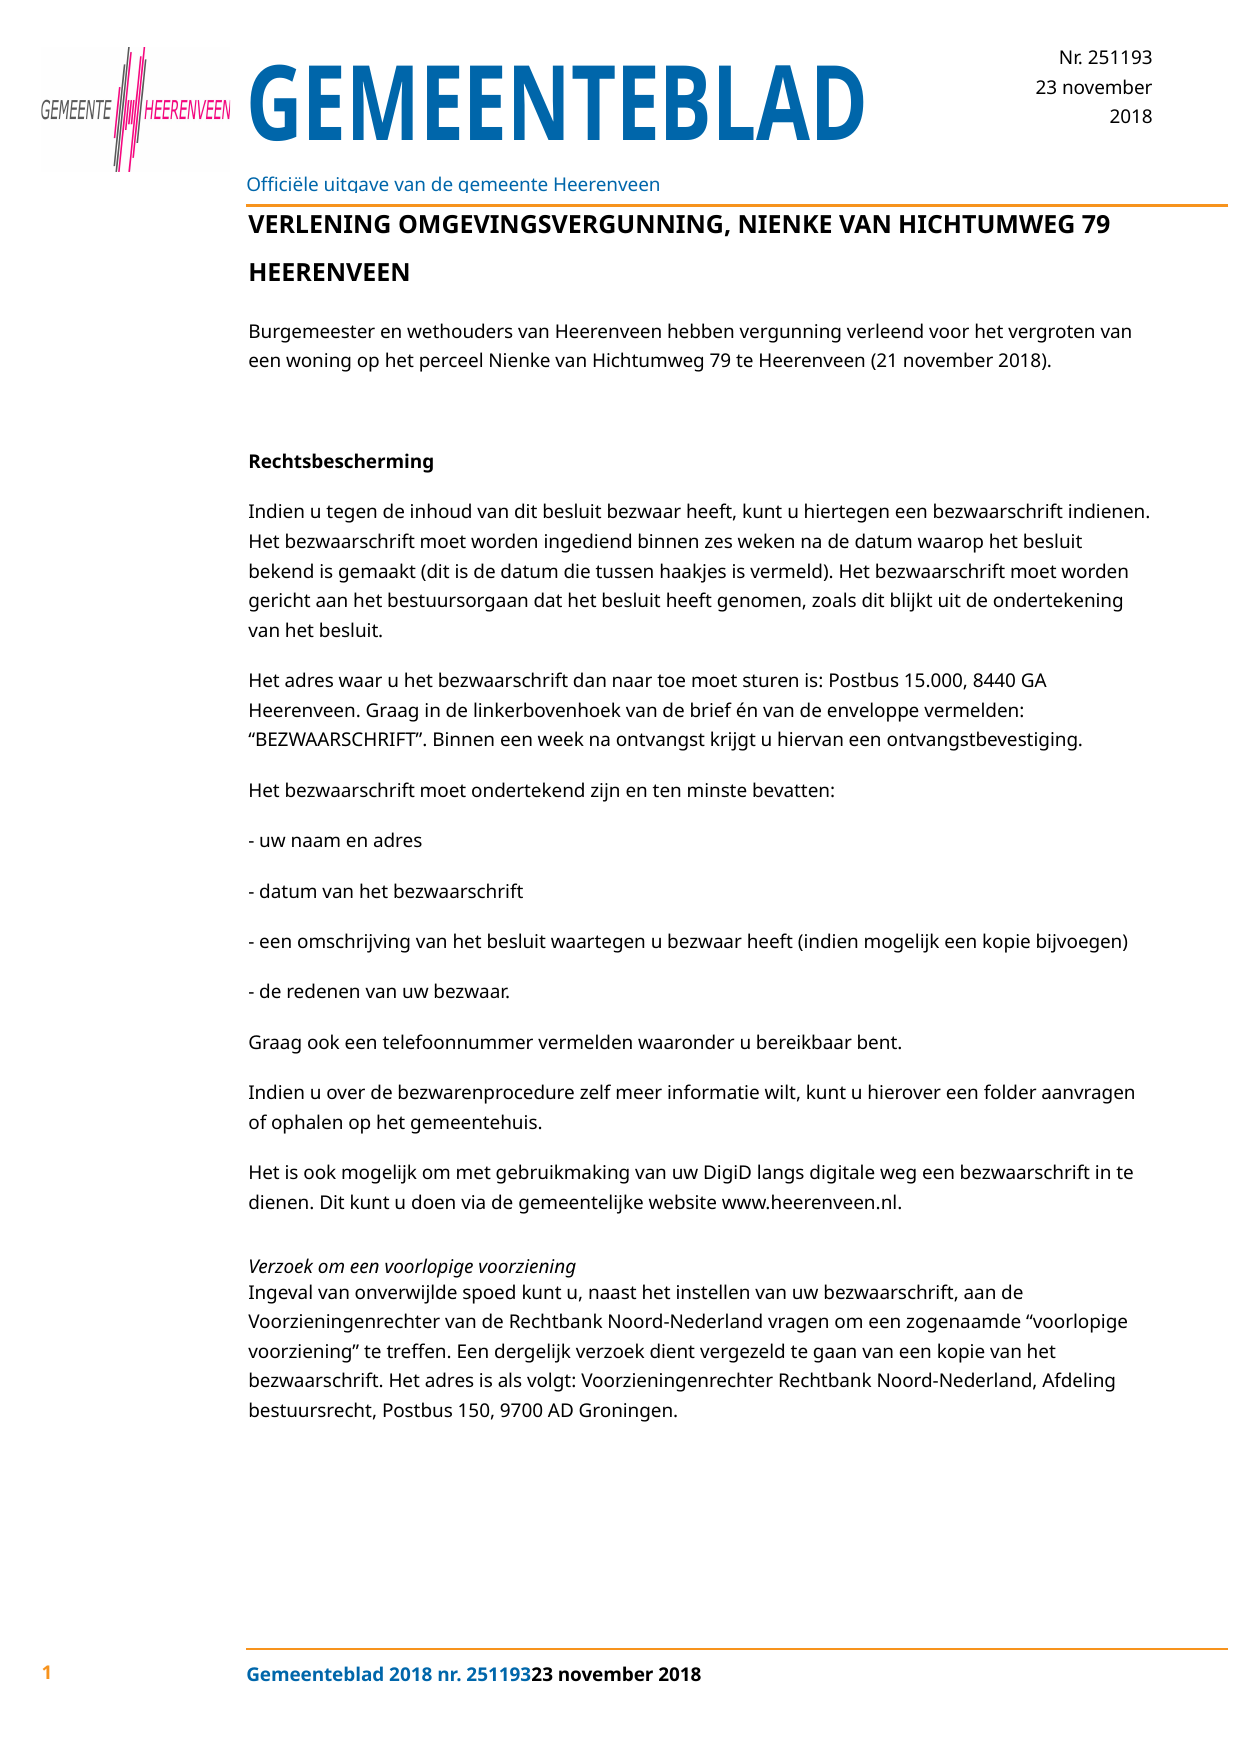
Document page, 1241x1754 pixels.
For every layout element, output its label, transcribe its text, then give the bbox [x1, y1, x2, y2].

text - uw naam en adres [248, 827, 1152, 853]
text - de redenen van uw bezwaar. [248, 979, 1152, 1004]
text Indien u over de bezwarenprocedure zelf meer informatie wilt, kunt u hierover een folder aanvragen of ophalen op het gemeentehuis. [248, 1079, 1152, 1135]
picture [41, 47, 231, 172]
text - datum van het bezwaarschrift [248, 878, 1152, 904]
text Verzoek om een voorlopige voorziening [248, 1253, 1152, 1279]
text Rechtsbescherming [248, 448, 1152, 474]
text Burgemeester en wethouders van Heerenveen hebben vergunning verleend voor het vergroten van een woning op het perceel Nienke van Hichtumweg 79 te Heerenveen (21 november 2018). [248, 318, 1152, 373]
text Het bezwaarschrift moet ondertekend zijn en ten minste bevatten: [248, 777, 1152, 803]
text Het is ook mogelijk om met gebruikmaking van uw DigiD langs digitale weg een bezwaarschrift in te dienen. Dit kunt u doen via de gemeentelijke website www.heerenveen.nl. [248, 1159, 1152, 1215]
text - een omschrijving van het besluit waartegen u bezwaar heeft (indien mogelijk een kopie bijvoegen) [248, 928, 1152, 954]
text Graag ook een telefoonnummer vermelden waaronder u bereikbaar bent. [248, 1029, 1152, 1055]
text Het adres waar u het bezwaarschrift dan naar toe moet sturen is: Postbus 15.000, 8440 GA Heerenveen. Graag in de linkerbovenhoek van de brief én van de enveloppe vermelden: “BEZWAARSCHRIFT”. Binnen een week na ontvangst krijgt u hiervan een ontvangstbevestiging. [248, 667, 1152, 752]
text Ingeval van onverwijlde spoed kunt u, naast het instellen van uw bezwaarschrift, aan de Voorzieningenrechter van de Rechtbank Noord-Nederland vragen om een zogenaamde “voorlopige voorziening” te treffen. Een dergelijk verzoek dient vergezeld te gaan van een kopie van het bezwaarschrift. Het adres is als volgt: Voorzieningenrechter Rechtbank Noord-Nederland, Afdeling bestuursrecht, Postbus 150, 9700 AD Groningen. [248, 1279, 1152, 1423]
text VERLENING OMGEVINGSVERGUNNING, NIENKE VAN HICHTUMWEG 79 HEERENVEEN [248, 207, 1152, 288]
text Indien u tegen de inhoud van dit besluit bezwaar heeft, kunt u hiertegen een bezwaarschrift indienen. Het bezwaarschrift moet worden ingediend binnen zes weken na de datum waarop het besluit bekend is gemaakt (dit is de datum die tussen haakjes is vermeld). Het bezwaarschrift moet worden gericht aan het bestuursorgaan dat het besluit heeft genomen, zoals dit blijkt uit de ondertekening van het besluit. [248, 499, 1152, 643]
